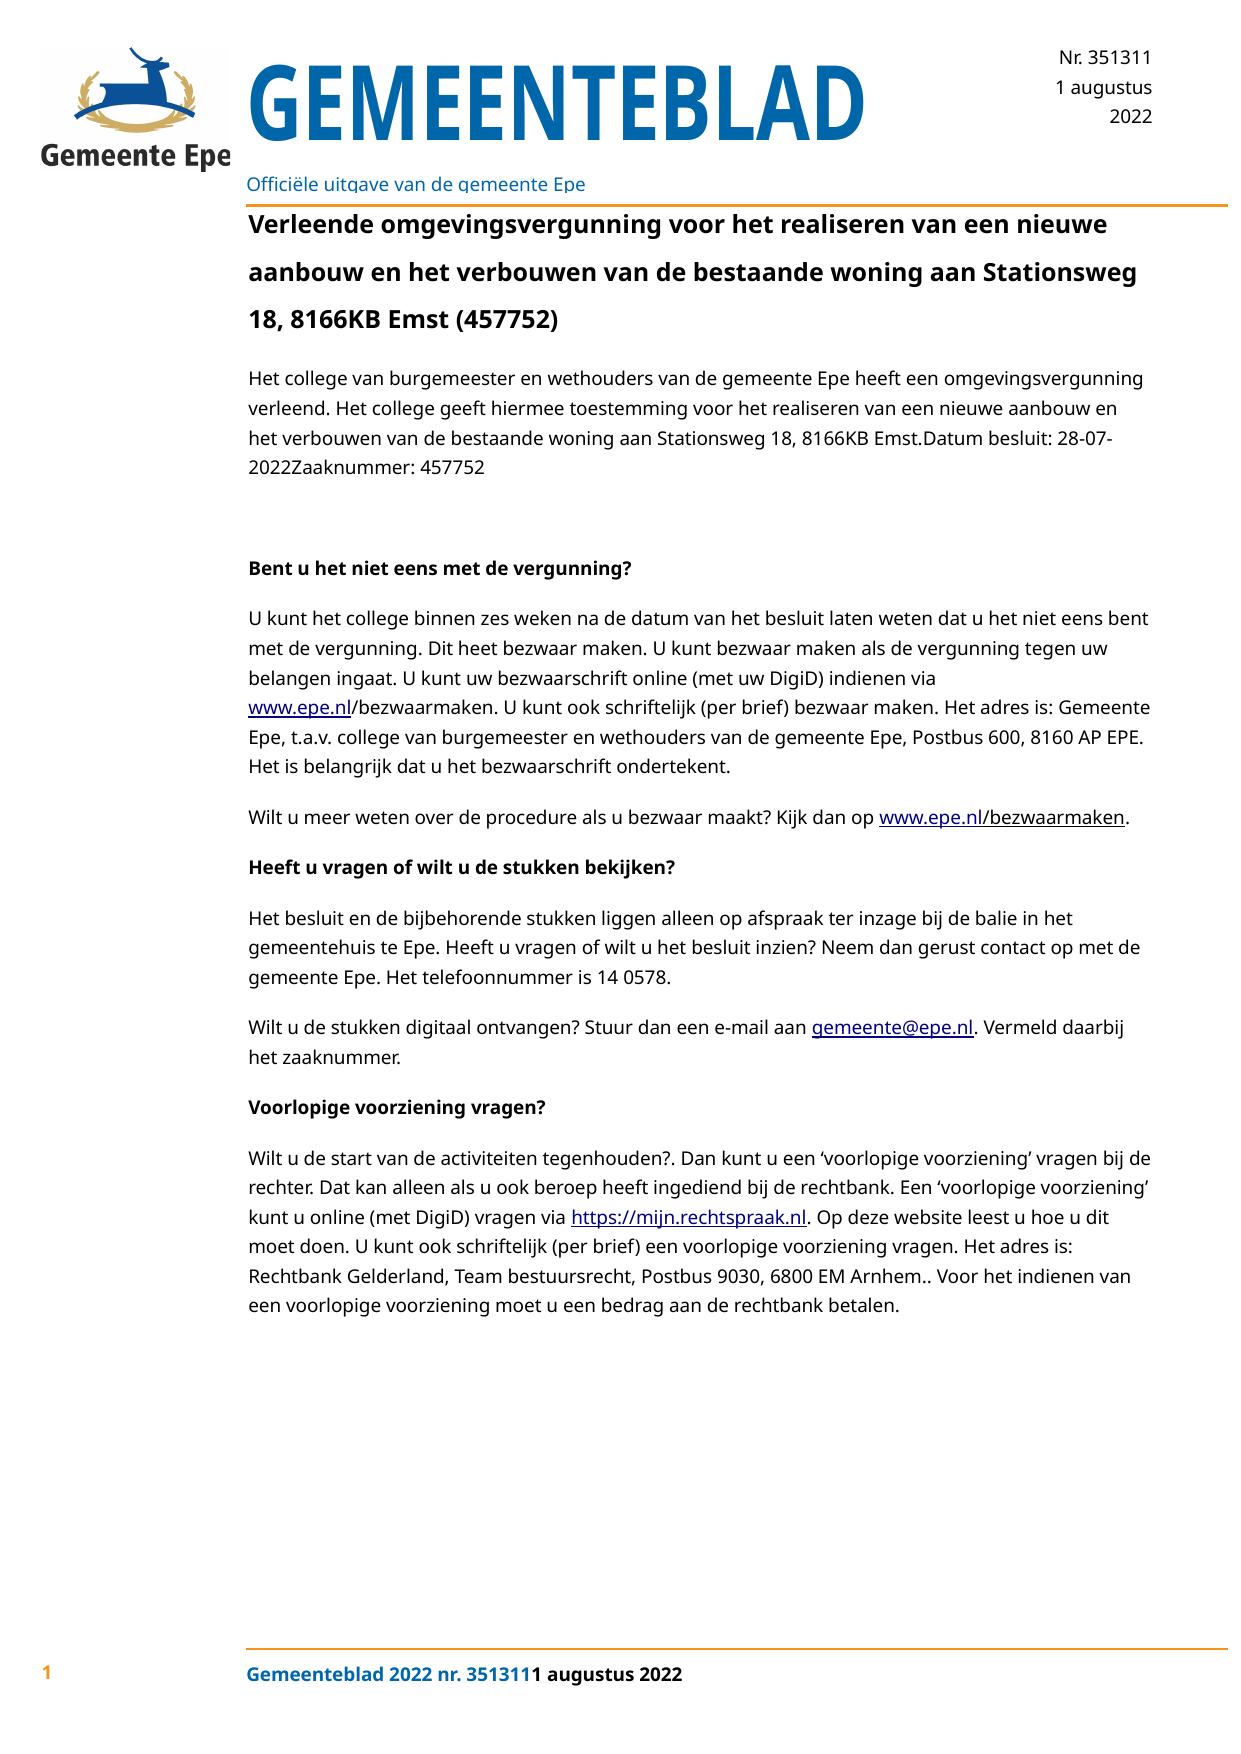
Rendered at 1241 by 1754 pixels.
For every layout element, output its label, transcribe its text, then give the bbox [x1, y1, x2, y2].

text Heeft u vragen of wilt u de stukken bekijken? [248, 854, 1152, 880]
text Het college van burgemeester en wethouders van de gemeente Epe heeft een omgevingsvergunning verleend. Het college geeft hiermee toestemming voor het realiseren van een nieuwe aanbouw en het verbouwen van de bestaande woning aan Stationsweg 18, 8166KB Emst.Datum besluit: 28-07-2022Zaaknummer: 457752 [248, 366, 1152, 480]
text Bent u het niet eens met de vergunning? [248, 555, 1152, 581]
text Wilt u de start van de activiteiten tegenhouden?. Dan kunt u een ‘voorlopige voorziening’ vragen bij de rechter. Dat kan alleen als u ook beroep heeft ingediend bij de rechtbank. Een ‘voorlopige voorziening’ kunt u online (met DigiD) vragen via https://mijn.rechtspraak.nl. Op deze website leest u hoe u dit moet doen. U kunt ook schriftelijk (per brief) een voorlopige voorziening vragen. Het adres is: Rechtbank Gelderland, Team bestuursrecht, Postbus 9030, 6800 EM Arnhem.. Voor het indienen van een voorlopige voorziening moet u een bedrag aan de rechtbank betalen. [248, 1145, 1152, 1318]
text U kunt het college binnen zes weken na de datum van het besluit laten weten dat u het niet eens bent met de vergunning. Dit heet bezwaar maken. U kunt bezwaar maken als de vergunning tegen uw belangen ingaat. U kunt uw bezwaarschrift online (met uw DigiD) indienen via www.epe.nl/bezwaarmaken. U kunt ook schriftelijk (per brief) bezwaar maken. Het adres is: Gemeente Epe, t.a.v. college van burgemeester en wethouders van de gemeente Epe, Postbus 600, 8160 AP EPE. Het is belangrijk dat u het bezwaarschrift ondertekent. [248, 606, 1152, 779]
text Wilt u meer weten over de procedure als u bezwaar maakt? Kijk dan op www.epe.nl/bezwaarmaken. [248, 804, 1152, 829]
picture [41, 47, 231, 172]
text Verleende omgevingsvergunning voor het realiseren van een nieuwe aanbouw en het verbouwen van de bestaande woning aan Stationsweg 18, 8166KB Emst (457752) [248, 207, 1152, 336]
text Voorlopige voorziening vragen? [248, 1094, 1152, 1120]
text Het besluit en de bijbehorende stukken liggen alleen op afspraak ter inzage bij de balie in het gemeentehuis te Epe. Heeft u vragen of wilt u het besluit inzien? Neem dan gerust contact op met de gemeente Epe. Het telefoonnummer is 14 0578. [248, 905, 1152, 989]
text Wilt u de stukken digitaal ontvangen? Stuur dan een e-mail aan gemeente@epe.nl. Vermeld daarbij het zaaknummer. [248, 1014, 1152, 1069]
